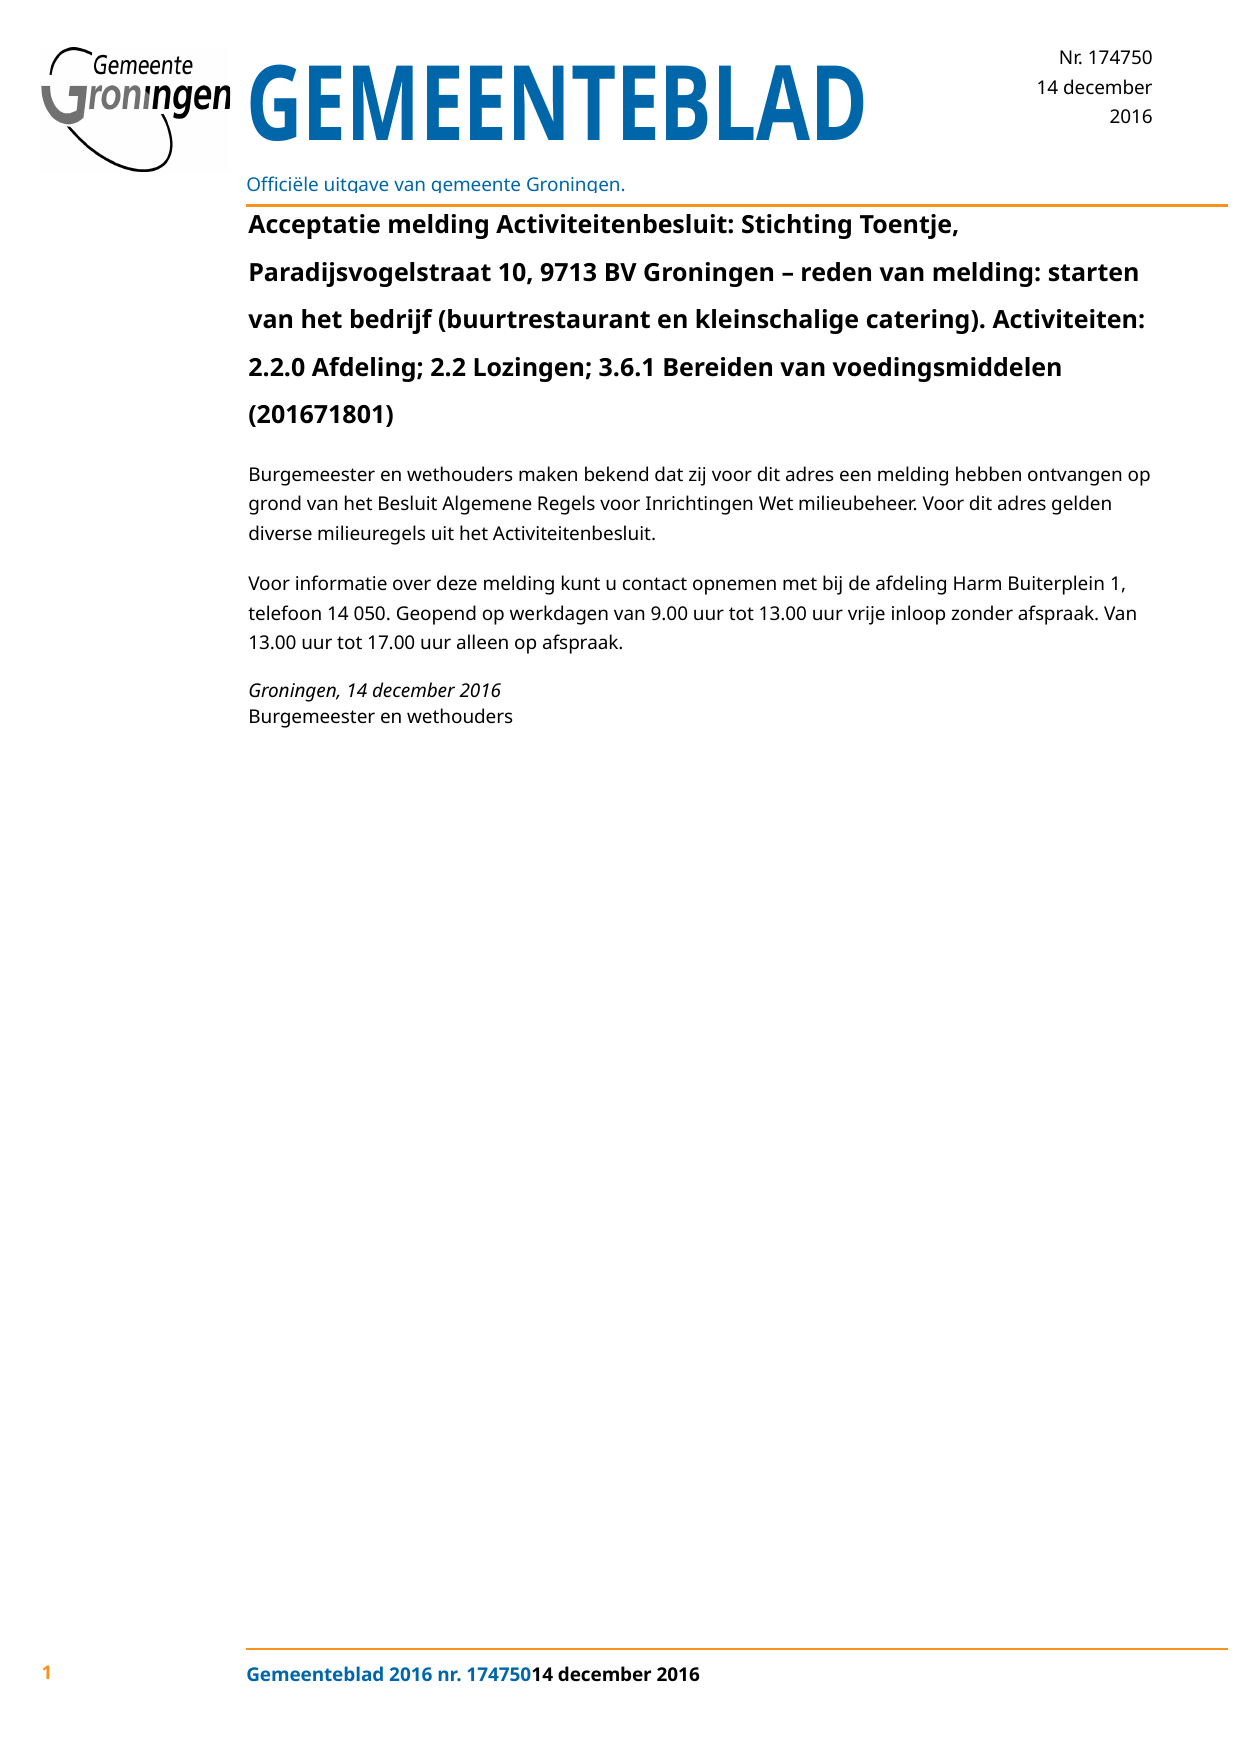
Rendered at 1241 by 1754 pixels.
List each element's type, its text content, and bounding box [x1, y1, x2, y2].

text Burgemeester en wethouders [248, 703, 1152, 729]
text Acceptatie melding Activiteitenbesluit: Stichting Toentje, Paradijsvogelstraat 10, 9713 BV Groningen – reden van melding: starten van het bedrijf (buurtrestaurant en kleinschalige catering). Activiteiten: 2.2.0 Afdeling; 2.2 Lozingen; 3.6.1 Bereiden van voedingsmiddelen (201671801) [248, 207, 1152, 431]
text Groningen, 14 december 2016 [248, 677, 1152, 703]
picture [41, 47, 231, 172]
text Burgemeester en wethouders maken bekend dat zij voor dit adres een melding hebben ontvangen op grond van het Besluit Algemene Regels voor Inrichtingen Wet milieubeheer. Voor dit adres gelden diverse milieuregels uit het Activiteitenbesluit. [248, 461, 1152, 546]
text Voor informatie over deze melding kunt u contact opnemen met bij de afdeling Harm Buiterplein 1, telefoon 14 050. Geopend op werkdagen van 9.00 uur tot 13.00 uur vrije inloop zonder afspraak. Van 13.00 uur tot 17.00 uur alleen op afspraak. [248, 570, 1152, 655]
